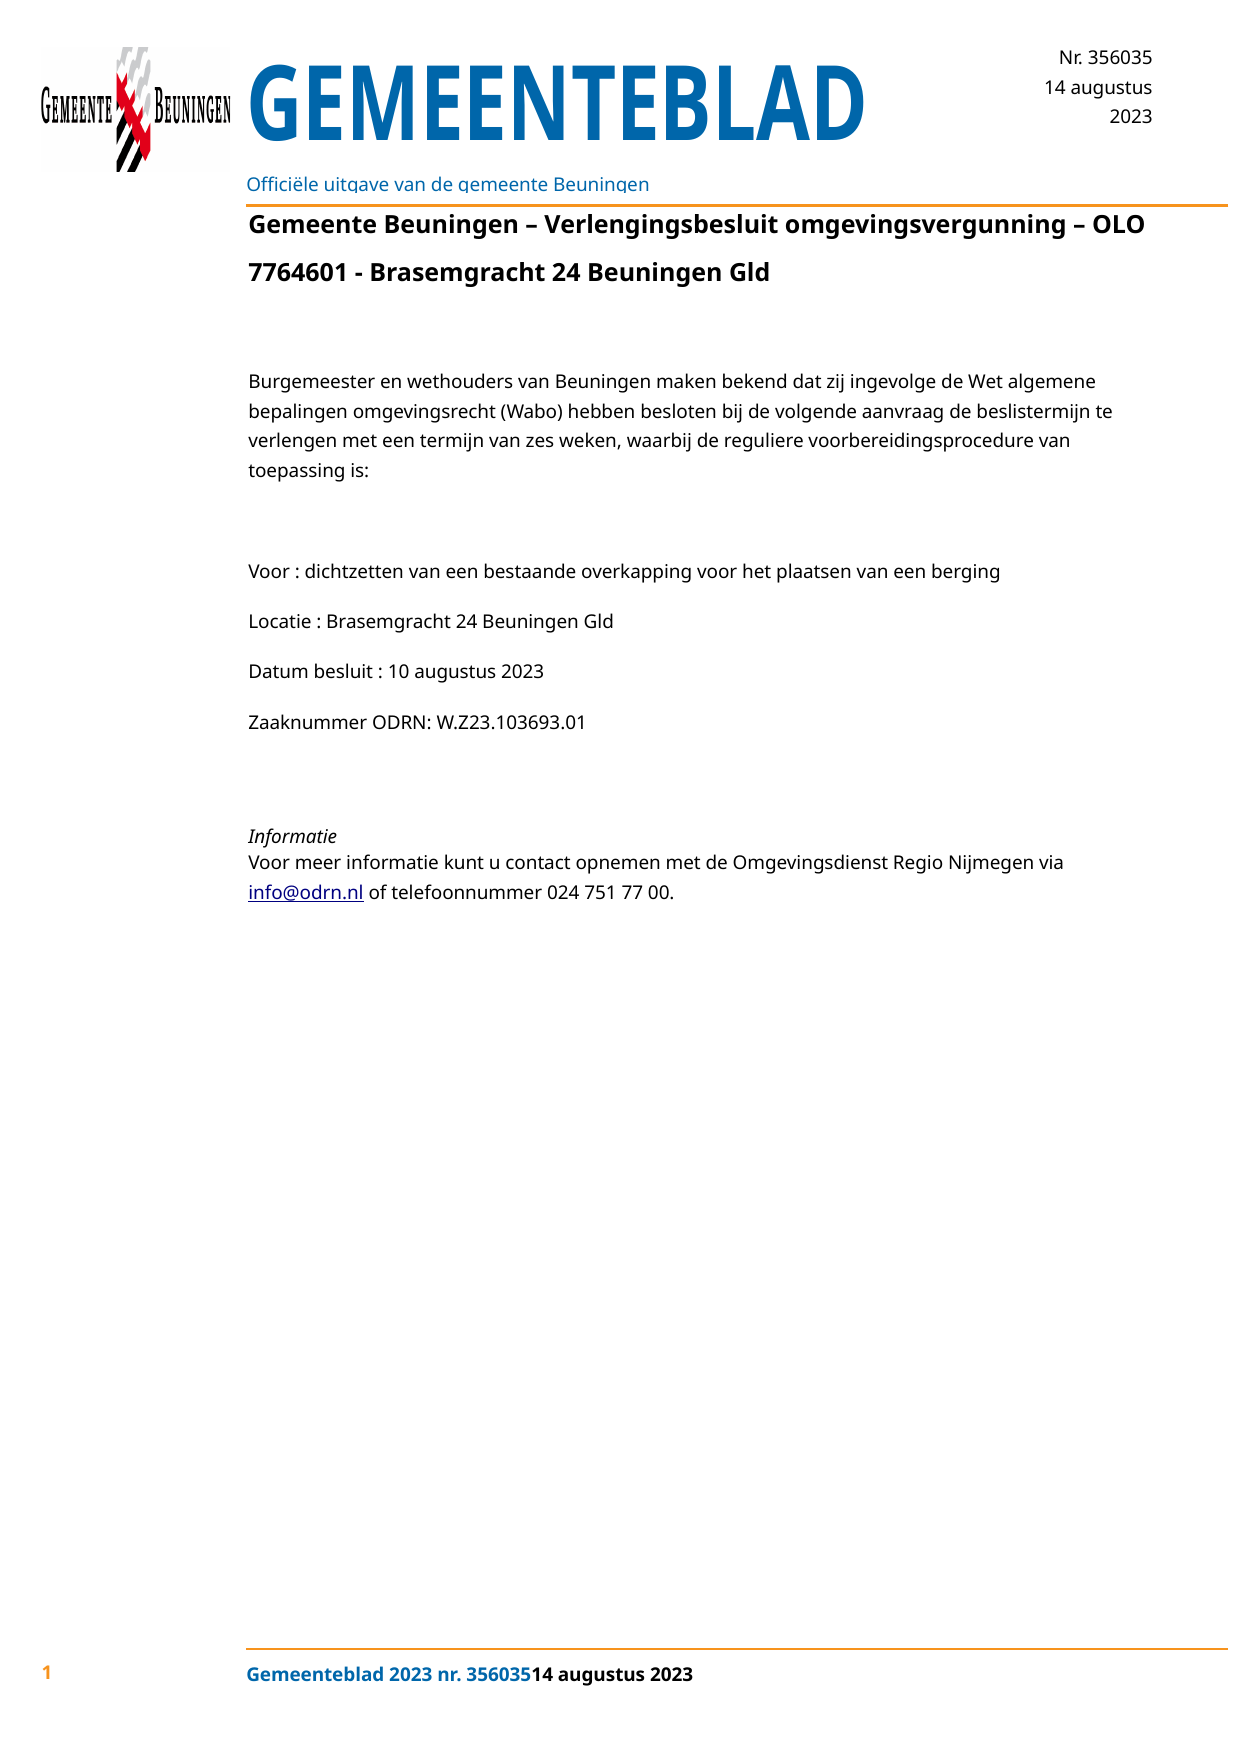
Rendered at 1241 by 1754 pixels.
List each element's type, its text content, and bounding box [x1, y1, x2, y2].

picture [41, 47, 231, 172]
text Zaaknummer ODRN: W.Z23.103693.01 [248, 709, 1152, 735]
text Locatie : Brasemgracht 24 Beuningen Gld [248, 608, 1152, 634]
text Burgemeester en wethouders van Beuningen maken bekend dat zij ingevolge de Wet algemene bepalingen omgevingsrecht (Wabo) hebben besloten bij de volgende aanvraag de beslistermijn te verlengen met een termijn van zes weken, waarbij de reguliere voorbereidingsprocedure van toepassing is: [248, 368, 1152, 483]
text Gemeente Beuningen – Verlengingsbesluit omgevingsvergunning – OLO 7764601 - Brasemgracht 24 Beuningen Gld [248, 207, 1152, 288]
text Datum besluit : 10 augustus 2023 [248, 659, 1152, 684]
text Voor meer informatie kunt u contact opnemen met de Omgevingsdienst Regio Nijmegen via info@odrn.nl of telefoonnummer 024 751 77 00. [248, 849, 1152, 904]
text Voor : dichtzetten van een bestaande overkapping voor het plaatsen van een berging [248, 558, 1152, 584]
text Informatie [248, 823, 1152, 849]
